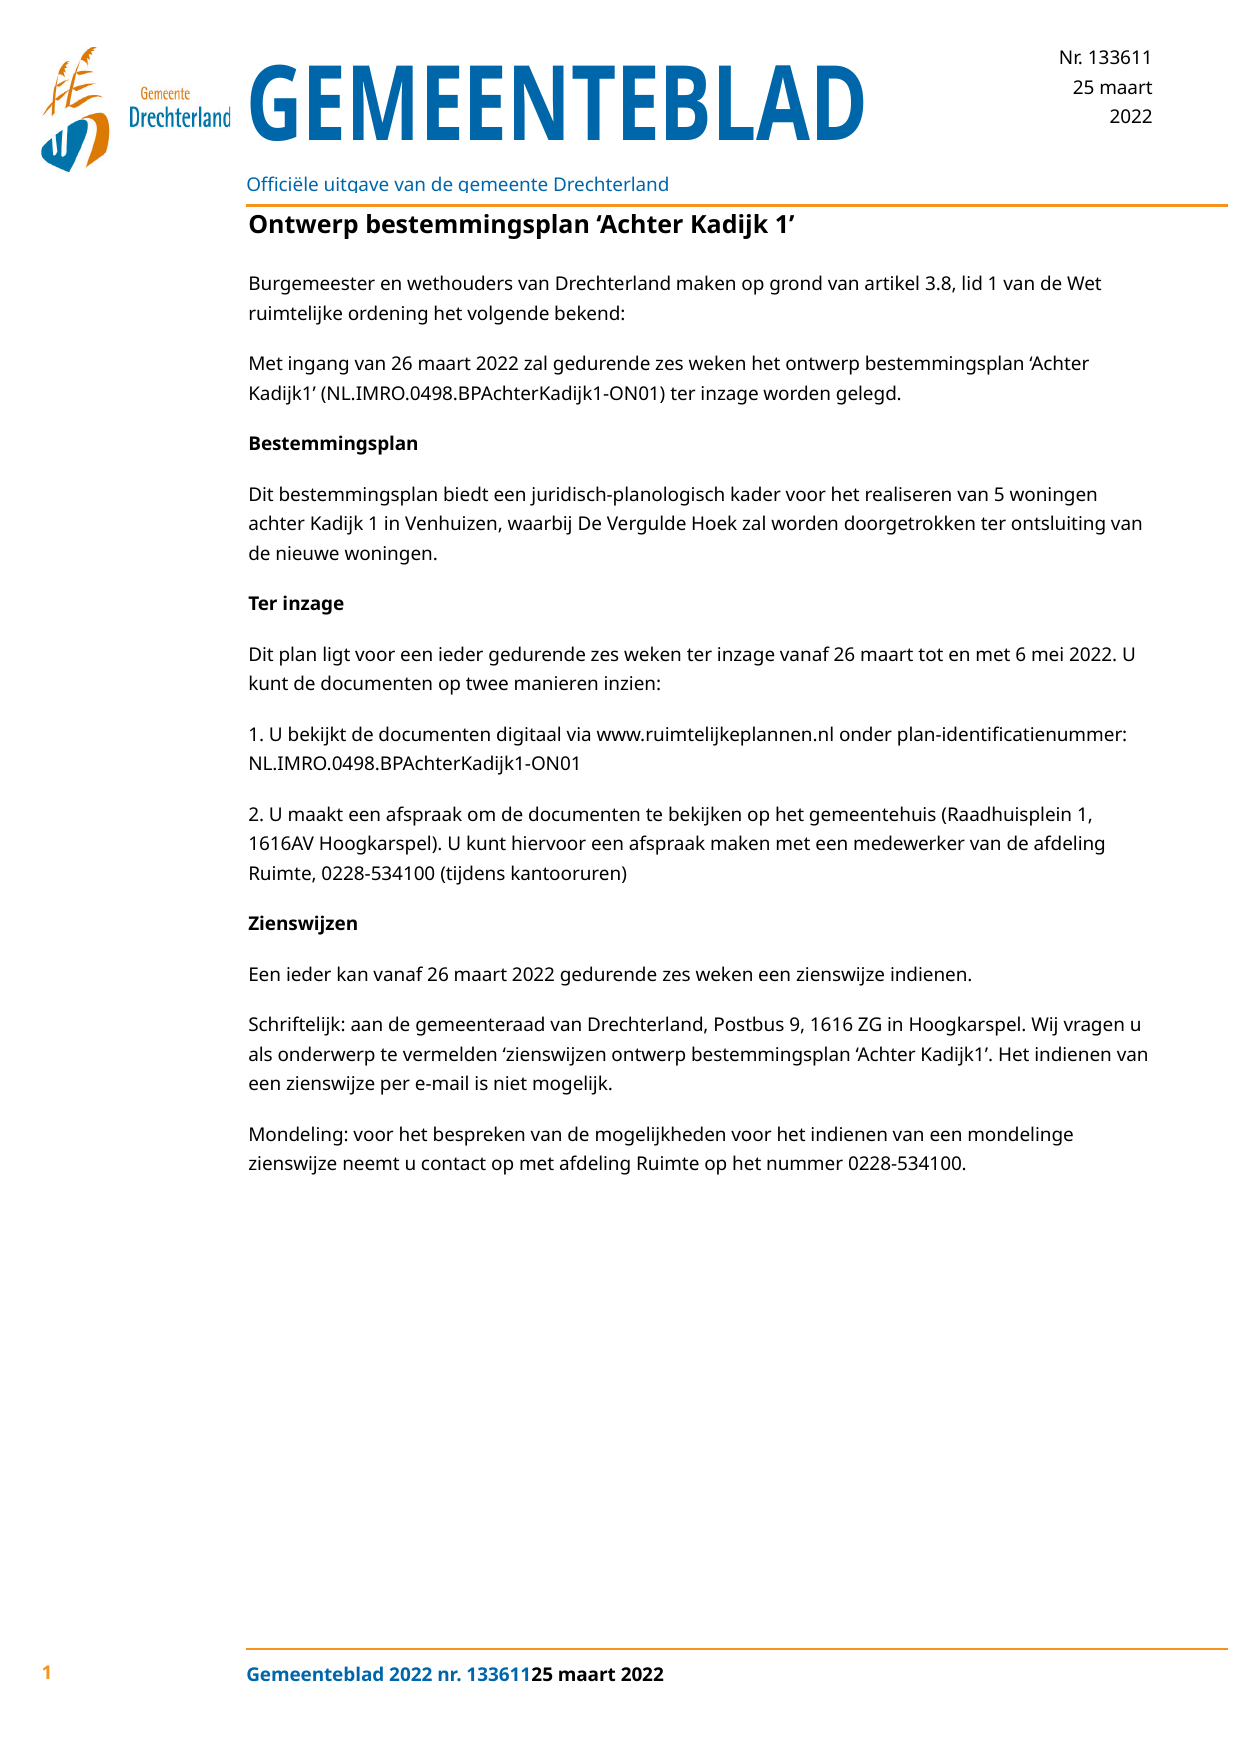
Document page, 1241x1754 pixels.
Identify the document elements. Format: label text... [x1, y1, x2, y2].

text Zienswijzen [248, 910, 1152, 936]
text Met ingang van 26 maart 2022 zal gedurende zes weken het ontwerp bestemmingsplan ‘Achter Kadijk1’ (NL.IMRO.0498.BPAchterKadijk1-ON01) ter inzage worden gelegd. [248, 350, 1152, 406]
text 2. U maakt een afspraak om de documenten te bekijken op het gemeentehuis (Raadhuisplein 1, 1616AV Hoogkarspel). U kunt hiervoor een afspraak maken met een medewerker van de afdeling Ruimte, 0228-534100 (tijdens kantooruren) [248, 801, 1152, 886]
text Een ieder kan vanaf 26 maart 2022 gedurende zes weken een zienswijze indienen. [248, 961, 1152, 986]
text Schriftelijk: aan de gemeenteraad van Drechterland, Postbus 9, 1616 ZG in Hoogkarspel. Wij vragen u als onderwerp te vermelden ‘zienswijzen ontwerp bestemmingsplan ‘Achter Kadijk1’. Het indienen van een zienswijze per e-mail is niet mogelijk. [248, 1011, 1152, 1096]
picture [41, 47, 231, 172]
picture [226, 115, 231, 124]
text Dit bestemmingsplan biedt een juridisch-planologisch kader voor het realiseren van 5 woningen achter Kadijk 1 in Venhuizen, waarbij De Vergulde Hoek zal worden doorgetrokken ter ontsluiting van de nieuwe woningen. [248, 481, 1152, 566]
text Ter inzage [248, 590, 1152, 616]
picture [41, 158, 64, 172]
text Bestemmingsplan [248, 430, 1152, 456]
text Burgemeester en wethouders van Drechterland maken op grond van artikel 3.8, lid 1 van de Wet ruimtelijke ordening het volgende bekend: [248, 270, 1152, 326]
text Dit plan ligt voor een ieder gedurende zes weken ter inzage vanaf 26 maart tot en met 6 mei 2022. U kunt de documenten op twee manieren inzien: [248, 641, 1152, 696]
text Mondeling: voor het bespreken van de mogelijkheden voor het indienen van een mondelinge zienswijze neemt u contact op met afdeling Ruimte op het nummer 0228-534100. [248, 1121, 1152, 1176]
text 1. U bekijkt de documenten digitaal via www.ruimtelijkeplannen.nl onder plan-identificatienummer: NL.IMRO.0498.BPAchterKadijk1-ON01 [248, 721, 1152, 776]
text Ontwerp bestemmingsplan ‘Achter Kadijk 1’ [248, 207, 1152, 241]
